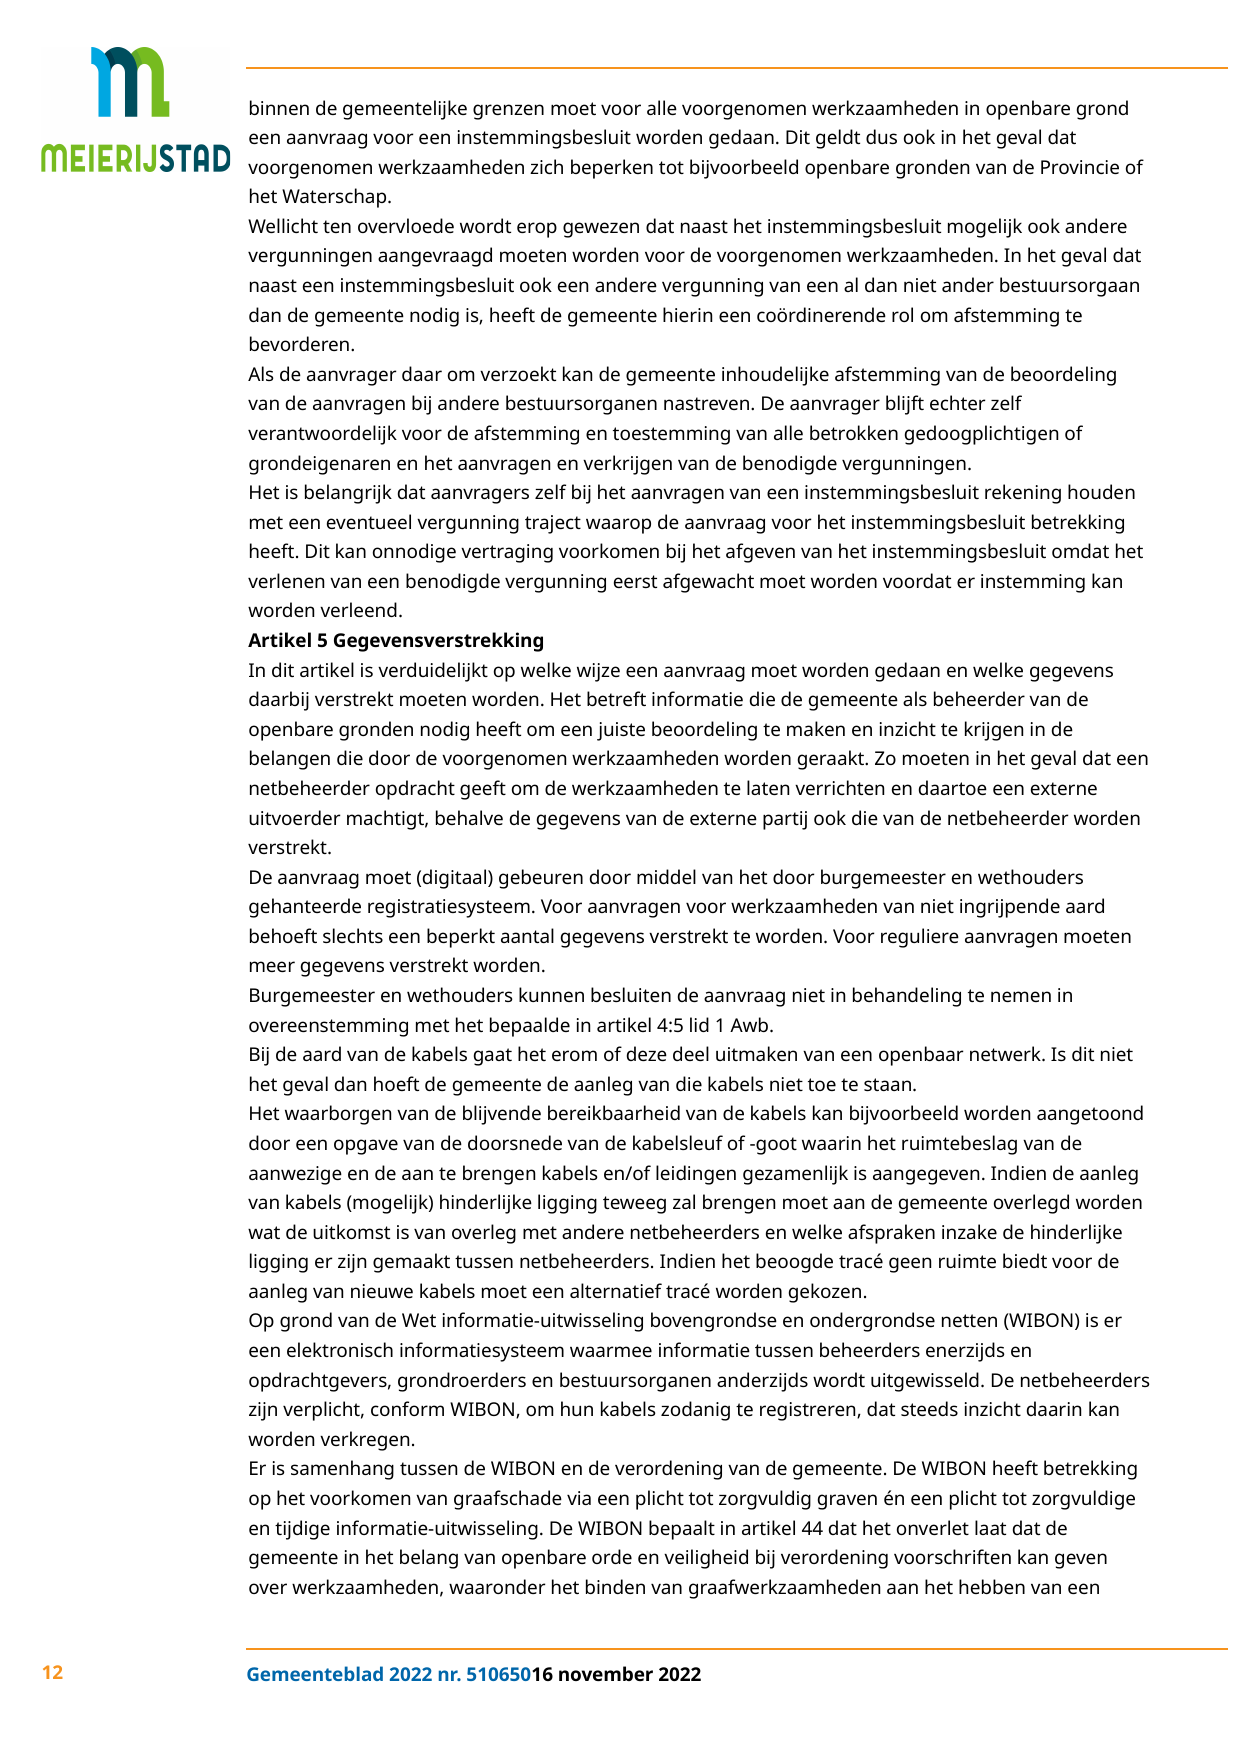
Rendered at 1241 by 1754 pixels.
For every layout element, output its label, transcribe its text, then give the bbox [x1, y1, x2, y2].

picture [41, 47, 231, 172]
text Artikel 5 Gegevensverstrekking [248, 627, 1152, 653]
text Er is samenhang tussen de WIBON en de verordening van de gemeente. De WIBON heeft betrekking op het voorkomen van graafschade via een plicht tot zorgvuldig graven én een plicht tot zorgvuldige en tijdige informatie-uitwisseling. De WIBON bepaalt in artikel 44 dat het onverlet laat dat de gemeente in het belang van openbare orde en veiligheid bij verordening voorschriften kan geven over werkzaamheden, waaronder het binden van graafwerkzaamheden aan het hebben van een [248, 1456, 1152, 1600]
text Het waarborgen van de blijvende bereikbaarheid van de kabels kan bijvoorbeeld worden aangetoond door een opgave van de doorsnede van de kabelsleuf of -goot waarin het ruimtebeslag van de aanwezige en de aan te brengen kabels en/of leidingen gezamenlijk is aangegeven. Indien de aanleg van kabels (mogelijk) hinderlijke ligging teweeg zal brengen moet aan de gemeente overlegd worden wat de uitkomst is van overleg met andere netbeheerders en welke afspraken inzake de hinderlijke ligging er zijn gemaakt tussen netbeheerders. Indien het beoogde tracé geen ruimte biedt voor de aanleg van nieuwe kabels moet een alternatief tracé worden gekozen. [248, 1101, 1152, 1304]
text In dit artikel is verduidelijkt op welke wijze een aanvraag moet worden gedaan en welke gegevens daarbij verstrekt moeten worden. Het betreft informatie die de gemeente als beheerder van de openbare gronden nodig heeft om een juiste beoordeling te maken en inzicht te krijgen in de belangen die door de voorgenomen werkzaamheden worden geraakt. Zo moeten in het geval dat een netbeheerder opdracht geeft om de werkzaamheden te laten verrichten en daartoe een externe uitvoerder machtigt, behalve de gegevens van de externe partij ook die van de netbeheerder worden verstrekt. [248, 657, 1152, 860]
text Het is belangrijk dat aanvragers zelf bij het aanvragen van een instemmingsbesluit rekening houden met een eventueel vergunning traject waarop de aanvraag voor het instemmingsbesluit betrekking heeft. Dit kan onnodige vertraging voorkomen bij het afgeven van het instemmingsbesluit omdat het verlenen van een benodigde vergunning eerst afgewacht moet worden voordat er instemming kan worden verleend. [248, 479, 1152, 623]
text De aanvraag moet (digitaal) gebeuren door middel van het door burgemeester en wethouders gehanteerde registratiesysteem. Voor aanvragen voor werkzaamheden van niet ingrijpende aard behoeft slechts een beperkt aantal gegevens verstrekt te worden. Voor reguliere aanvragen moeten meer gegevens verstrekt worden. [248, 864, 1152, 978]
text binnen de gemeentelijke grenzen moet voor alle voorgenomen werkzaamheden in openbare grond een aanvraag voor een instemmingsbesluit worden gedaan. Dit geldt dus ook in het geval dat voorgenomen werkzaamheden zich beperken tot bijvoorbeeld openbare gronden van de Provincie of het Waterschap. [248, 95, 1152, 209]
text Burgemeester en wethouders kunnen besluiten de aanvraag niet in behandeling te nemen in overeenstemming met het bepaalde in artikel 4:5 lid 1 Awb. [248, 982, 1152, 1038]
text Op grond van de Wet informatie-uitwisseling bovengrondse en ondergrondse netten (WIBON) is er een elektronisch informatiesysteem waarmee informatie tussen beheerders enerzijds en opdrachtgevers, grondroerders en bestuursorganen anderzijds wordt uitgewisseld. De netbeheerders zijn verplicht, conform WIBON, om hun kabels zodanig te registreren, dat steeds inzicht daarin kan worden verkregen. [248, 1308, 1152, 1452]
text Wellicht ten overvloede wordt erop gewezen dat naast het instemmingsbesluit mogelijk ook andere vergunningen aangevraagd moeten worden voor de voorgenomen werkzaamheden. In het geval dat naast een instemmingsbesluit ook een andere vergunning van een al dan niet ander bestuursorgaan dan de gemeente nodig is, heeft de gemeente hierin een coördinerende rol om afstemming te bevorderen. [248, 213, 1152, 357]
text Als de aanvrager daar om verzoekt kan de gemeente inhoudelijke afstemming van de beoordeling van de aanvragen bij andere bestuursorganen nastreven. De aanvrager blijft echter zelf verantwoordelijk voor de afstemming en toestemming van alle betrokken gedoogplichtigen of grondeigenaren en het aanvragen en verkrijgen van de benodigde vergunningen. [248, 361, 1152, 476]
text Bij de aard van de kabels gaat het erom of deze deel uitmaken van een openbaar netwerk. Is dit niet het geval dan hoeft de gemeente de aanleg van die kabels niet toe te staan. [248, 1041, 1152, 1097]
